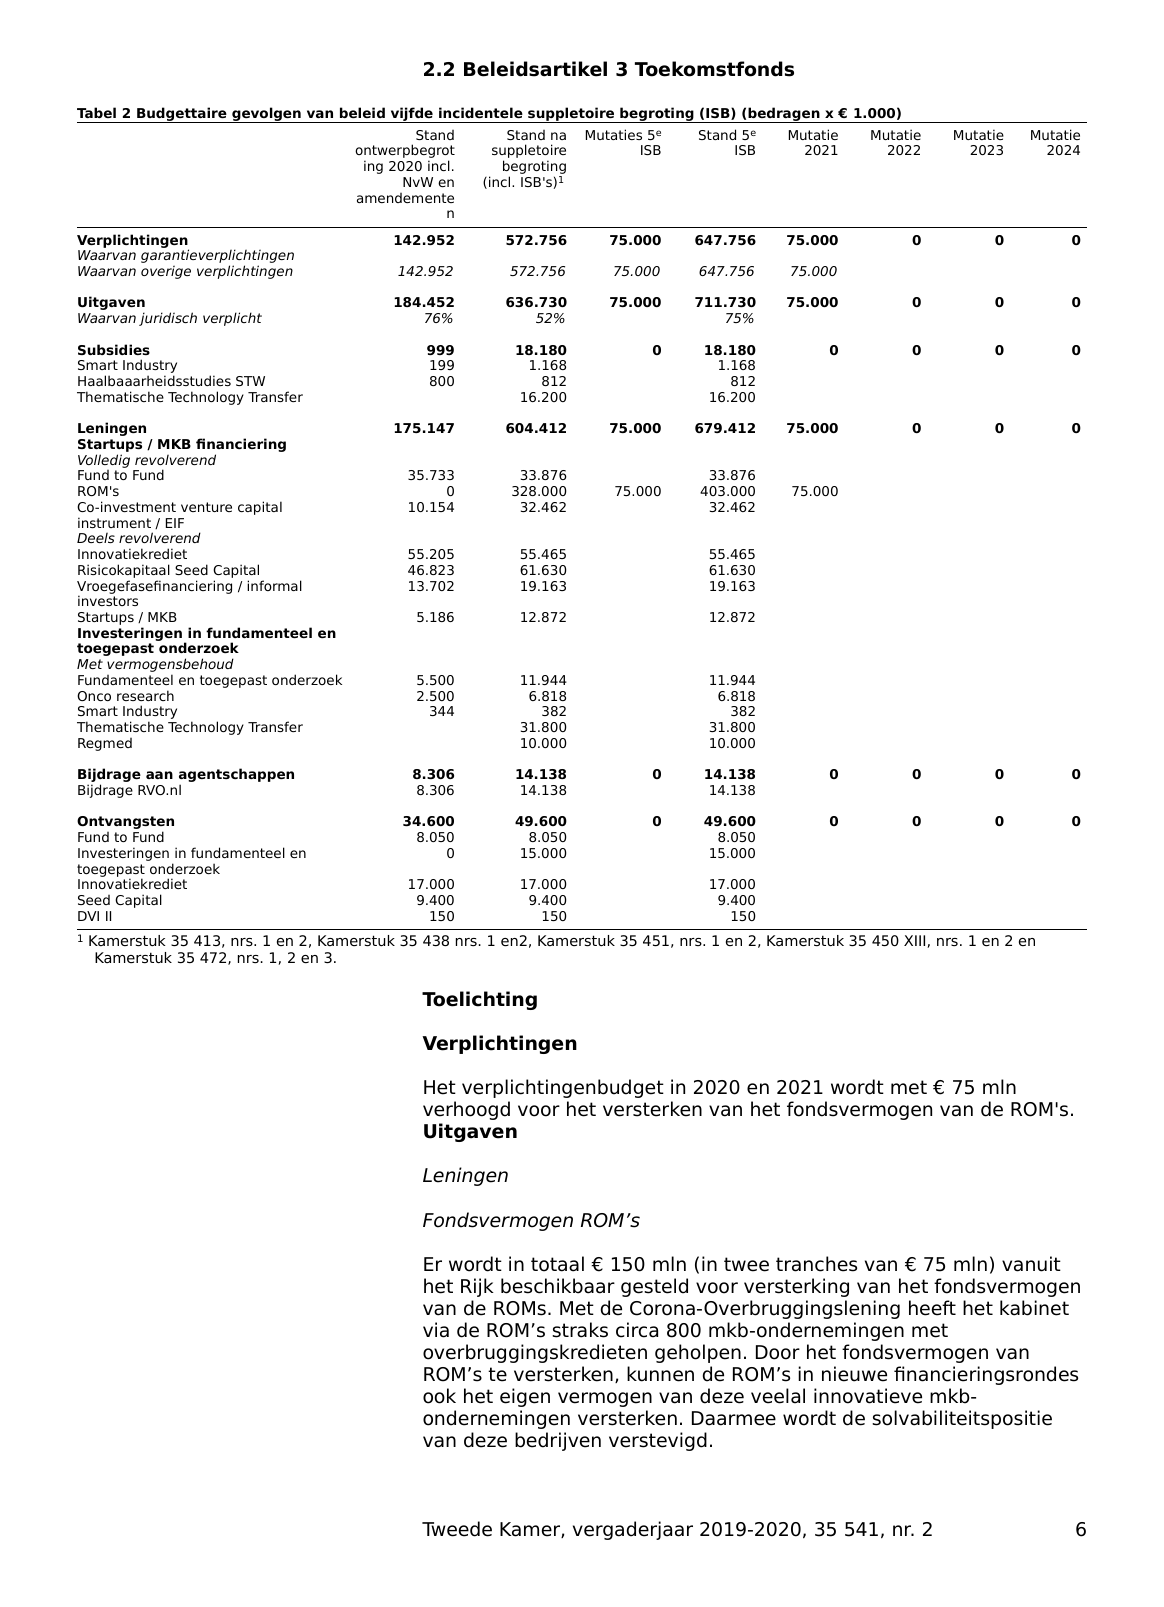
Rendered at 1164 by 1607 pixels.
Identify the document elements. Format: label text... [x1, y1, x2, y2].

table_cell 52% [461, 311, 573, 327]
table_cell [461, 799, 573, 814]
table_cell [667, 327, 762, 342]
table_cell [461, 405, 573, 421]
table_cell Smart Industry [77, 358, 348, 374]
table_cell [1010, 437, 1087, 452]
table_cell [77, 327, 348, 342]
subtitle Leningen [422, 1165, 1087, 1187]
table_cell Thematische Technology Transfer [77, 390, 348, 405]
table_cell Investeringen in fundamenteel en toegepast onderzoek [77, 846, 348, 877]
table_cell [927, 531, 1010, 547]
table_cell [844, 327, 927, 342]
table_cell [927, 280, 1010, 295]
table_cell [844, 374, 927, 389]
table_cell 0 [573, 814, 667, 830]
table_cell [573, 704, 667, 720]
table_cell [762, 437, 844, 452]
table_cell [762, 358, 844, 374]
table_cell 32.462 [667, 500, 762, 531]
table_cell [927, 500, 1010, 531]
table_cell [844, 704, 927, 720]
table_cell 328.000 [461, 484, 573, 500]
table_cell 0 [348, 846, 461, 877]
table_cell 9.400 [667, 893, 762, 909]
table_cell [927, 453, 1010, 468]
table_cell [573, 248, 667, 264]
table_cell [1010, 909, 1087, 929]
table_cell [844, 673, 927, 688]
table_cell [1010, 578, 1087, 610]
table_cell [927, 547, 1010, 563]
table_cell [844, 390, 927, 405]
text Uitgaven [422, 1121, 1087, 1143]
table_cell [844, 453, 927, 468]
table_cell 10.000 [461, 736, 573, 751]
table_cell [1010, 468, 1087, 484]
table_cell 604.412 [461, 421, 573, 437]
table_cell [1010, 720, 1087, 736]
table_cell [844, 437, 927, 452]
table_cell [927, 689, 1010, 704]
table_cell [762, 500, 844, 531]
table_cell 711.730 [667, 295, 762, 311]
table_cell [927, 704, 1010, 720]
table_cell [1010, 358, 1087, 374]
table_cell Mutaties 5e ISB [573, 123, 667, 227]
table_cell Seed Capital [77, 893, 348, 909]
table_cell [1010, 846, 1087, 877]
table_cell Stand na suppletoire begroting (incl. ISB's)1 [461, 123, 573, 227]
table_cell [461, 327, 573, 342]
table_cell [762, 563, 844, 578]
table_cell 75% [667, 311, 762, 327]
table_cell [573, 437, 667, 452]
table_cell [1010, 280, 1087, 295]
table_cell [348, 736, 461, 751]
table_cell [844, 405, 927, 421]
table_cell [573, 689, 667, 704]
table_cell 647.756 [667, 228, 762, 248]
table_cell Volledig revolverend [77, 453, 348, 468]
subtitle Fondsvermogen ROM’s [422, 1209, 1087, 1232]
table_cell [762, 846, 844, 877]
table_cell Met vermogensbehoud [77, 657, 348, 673]
table_cell Waarvan garantieverplichtingen [77, 248, 348, 264]
table_cell 14.138 [667, 783, 762, 798]
table_cell 55.205 [348, 547, 461, 563]
table_cell 35.733 [348, 468, 461, 484]
table_cell [667, 626, 762, 657]
table_cell [667, 799, 762, 814]
table_cell [667, 751, 762, 767]
table_cell 344 [348, 704, 461, 720]
table_cell 31.800 [667, 720, 762, 736]
table_cell [927, 893, 1010, 909]
table_cell [762, 248, 844, 264]
table_cell 18.180 [667, 343, 762, 358]
table_cell 10.000 [667, 736, 762, 751]
table_cell [844, 830, 927, 846]
table_cell 0 [573, 767, 667, 783]
table_cell [844, 248, 927, 264]
table_cell Haalbaaarheidsstudies STW [77, 374, 348, 389]
table_cell Ontvangsten [77, 814, 348, 830]
text Er wordt in totaal € 150 mln (in twee tranches van € 75 mln) vanuit het Rijk beschikbaar gesteld voor versterking van het fondsvermogen van de ROMs. Met de Corona-Overbruggingslening heeft het kabinet via de ROM’s straks circa 800 mkb-ondernemingen met overbruggingskredieten geholpen. Door het fondsvermogen van ROM’s te versterken, kunnen de ROM’s in nieuwe financieringsrondes ook het eigen vermogen van deze veelal innovatieve mkb-ondernemingen versterken. Daarmee wordt de solvabiliteitspositie van deze bedrijven verstevigd. [422, 1254, 1087, 1452]
table_cell Regmed [77, 736, 348, 751]
table_cell [573, 909, 667, 929]
table_cell [1010, 374, 1087, 389]
table_cell 8.050 [348, 830, 461, 846]
table_cell [1010, 531, 1087, 547]
table_cell [927, 264, 1010, 279]
table_cell Waarvan juridisch verplicht [77, 311, 348, 327]
table_cell 16.200 [667, 390, 762, 405]
table_cell [762, 751, 844, 767]
table_cell Co-investment venture capital instrument / EIF [77, 500, 348, 531]
table_cell [461, 626, 573, 657]
table_cell [348, 751, 461, 767]
table_cell 5.186 [348, 610, 461, 626]
table_cell 0 [348, 484, 461, 500]
table_cell 0 [927, 228, 1010, 248]
table_cell [573, 736, 667, 751]
table_cell Leningen [77, 421, 348, 437]
table_cell ROM's [77, 484, 348, 500]
table_cell 0 [1010, 343, 1087, 358]
table_cell 55.465 [461, 547, 573, 563]
table_cell 76% [348, 311, 461, 327]
table_cell Smart Industry [77, 704, 348, 720]
table_cell 647.756 [667, 264, 762, 279]
table_cell [573, 830, 667, 846]
table_cell 0 [1010, 295, 1087, 311]
table_cell [573, 327, 667, 342]
table_cell 12.872 [667, 610, 762, 626]
table_cell Verplichtingen [77, 228, 348, 248]
table_cell [348, 405, 461, 421]
table_cell [1010, 657, 1087, 673]
table_cell [927, 657, 1010, 673]
table_cell Waarvan overige verplichtingen [77, 264, 348, 279]
table_cell 75.000 [573, 264, 667, 279]
table_cell 75.000 [762, 264, 844, 279]
table_cell [762, 280, 844, 295]
table_header Tabel 2 Budgettaire gevolgen van beleid vijfde incidentele suppletoire begroting (ISB) (bedragen x € 1.000) [77, 106, 1087, 122]
table_cell 0 [927, 343, 1010, 358]
table_cell [927, 327, 1010, 342]
table_cell [667, 657, 762, 673]
table_cell 0 [927, 421, 1010, 437]
table_cell 150 [461, 909, 573, 929]
table_cell [927, 468, 1010, 484]
table_cell [667, 280, 762, 295]
table_cell [573, 783, 667, 798]
table_cell 75.000 [573, 228, 667, 248]
table_cell [348, 390, 461, 405]
table_cell 199 [348, 358, 461, 374]
table_cell [844, 610, 927, 626]
table_cell Risicokapitaal Seed Capital [77, 563, 348, 578]
table_cell 1.168 [667, 358, 762, 374]
table_cell 75.000 [573, 484, 667, 500]
table_cell Stand 5e ISB [667, 123, 762, 227]
table_cell Vroegefasefinanciering / informal investors [77, 578, 348, 610]
table_cell 13.702 [348, 578, 461, 610]
table_cell 33.876 [667, 468, 762, 484]
table_cell 75.000 [762, 295, 844, 311]
table_cell 800 [348, 374, 461, 389]
table_cell 382 [461, 704, 573, 720]
table_cell Startups / MKB [77, 610, 348, 626]
table_cell 0 [844, 343, 927, 358]
table_cell 2.500 [348, 689, 461, 704]
table_cell [573, 673, 667, 688]
table_cell 8.050 [461, 830, 573, 846]
table_cell [927, 846, 1010, 877]
table_cell [762, 736, 844, 751]
table_cell Innovatiekrediet [77, 877, 348, 893]
table_cell 6.818 [667, 689, 762, 704]
table_cell [927, 830, 1010, 846]
table_cell 9.400 [461, 893, 573, 909]
table_cell [927, 626, 1010, 657]
table_cell [927, 751, 1010, 767]
table_cell [762, 547, 844, 563]
table_cell [844, 563, 927, 578]
table_cell Stand ontwerpbegroting 2020 incl. NvW en amendementen [348, 123, 461, 227]
table_cell 75.000 [762, 484, 844, 500]
table_cell 9.400 [348, 893, 461, 909]
table_cell Thematische Technology Transfer [77, 720, 348, 736]
table_cell [762, 720, 844, 736]
table_cell [348, 248, 461, 264]
table_cell [844, 531, 927, 547]
table_cell [667, 437, 762, 452]
table_cell 18.180 [461, 343, 573, 358]
table_cell 15.000 [461, 846, 573, 877]
table_cell [927, 248, 1010, 264]
table_cell [573, 453, 667, 468]
table_cell 49.600 [461, 814, 573, 830]
table_cell [1010, 311, 1087, 327]
table_cell 46.823 [348, 563, 461, 578]
table_cell [1010, 830, 1087, 846]
table_cell [762, 468, 844, 484]
table_cell [1010, 783, 1087, 798]
table_cell [1010, 405, 1087, 421]
table_cell 1.168 [461, 358, 573, 374]
table_cell [573, 280, 667, 295]
table_cell 0 [844, 228, 927, 248]
table_cell [844, 280, 927, 295]
table_cell [573, 531, 667, 547]
table_cell [927, 610, 1010, 626]
table_cell [927, 563, 1010, 578]
table_cell [1010, 610, 1087, 626]
table_cell [1010, 484, 1087, 500]
table_cell 572.756 [461, 264, 573, 279]
table_cell 0 [762, 767, 844, 783]
table_cell [844, 500, 927, 531]
table_cell 15.000 [667, 846, 762, 877]
table_cell [461, 657, 573, 673]
table_cell [1010, 500, 1087, 531]
table_cell Uitgaven [77, 295, 348, 311]
table_cell [667, 248, 762, 264]
table_cell [762, 704, 844, 720]
table_cell [762, 783, 844, 798]
table_cell [927, 358, 1010, 374]
table_cell [927, 909, 1010, 929]
table_cell [573, 657, 667, 673]
table_cell 0 [927, 295, 1010, 311]
table_cell [667, 453, 762, 468]
table_cell [844, 264, 927, 279]
table_cell 175.147 [348, 421, 461, 437]
table_cell 403.000 [667, 484, 762, 500]
table_cell [762, 689, 844, 704]
table_cell 10.154 [348, 500, 461, 531]
table_cell [1010, 563, 1087, 578]
table_cell 61.630 [667, 563, 762, 578]
table_cell Deels revolverend [77, 531, 348, 547]
table_cell [573, 846, 667, 877]
table_cell 0 [844, 814, 927, 830]
table_cell [1010, 751, 1087, 767]
table_cell [927, 799, 1010, 814]
table_cell 8.050 [667, 830, 762, 846]
table_cell [348, 657, 461, 673]
table_cell [927, 783, 1010, 798]
table_cell [927, 311, 1010, 327]
table_cell 49.600 [667, 814, 762, 830]
table_cell 31.800 [461, 720, 573, 736]
table_cell 19.163 [667, 578, 762, 610]
table_cell 1 Kamerstuk 35 413, nrs. 1 en 2, Kamerstuk 35 438 nrs. 1 en2, Kamerstuk 35 451, nrs. 1 en 2, Kamerstuk 35 450 XIII, nrs. 1 en 2 en Kamerstuk 35 472, nrs. 1, 2 en 3. [77, 930, 1087, 967]
table_cell [844, 909, 927, 929]
subtitle Verplichtingen [422, 1033, 1087, 1055]
table_cell 150 [667, 909, 762, 929]
table_cell 0 [1010, 421, 1087, 437]
table_cell [348, 531, 461, 547]
table_cell [573, 563, 667, 578]
table_cell [573, 578, 667, 610]
table_cell [461, 453, 573, 468]
table_cell [762, 830, 844, 846]
table_cell [844, 468, 927, 484]
table_cell [573, 610, 667, 626]
table_cell [844, 626, 927, 657]
table_cell [573, 877, 667, 893]
table_cell Subsidies [77, 343, 348, 358]
table_cell [1010, 689, 1087, 704]
table_cell [667, 405, 762, 421]
table_cell 0 [927, 767, 1010, 783]
table_cell [762, 877, 844, 893]
table_cell [1010, 877, 1087, 893]
table_cell [844, 751, 927, 767]
table_cell [762, 610, 844, 626]
table_cell [844, 578, 927, 610]
table_cell 75.000 [573, 421, 667, 437]
table_cell Mutatie 2022 [844, 123, 927, 227]
table_cell [927, 390, 1010, 405]
table_cell [762, 374, 844, 389]
table_cell [762, 531, 844, 547]
table_cell [844, 846, 927, 877]
table_cell [573, 390, 667, 405]
table_cell [77, 123, 348, 227]
table_cell Mutatie 2024 [1010, 123, 1087, 227]
table_cell 12.872 [461, 610, 573, 626]
table_cell [762, 673, 844, 688]
table_cell [573, 405, 667, 421]
table_cell 812 [461, 374, 573, 389]
table_cell [927, 877, 1010, 893]
table_cell [667, 531, 762, 547]
table_cell 75.000 [762, 228, 844, 248]
table_cell [461, 280, 573, 295]
table_cell 11.944 [667, 673, 762, 688]
table_cell [573, 720, 667, 736]
table_cell Bijdrage aan agentschappen [77, 767, 348, 783]
table_cell 0 [1010, 814, 1087, 830]
table_cell 572.756 [461, 228, 573, 248]
table_cell 75.000 [573, 295, 667, 311]
table_cell [1010, 736, 1087, 751]
table_cell [844, 783, 927, 798]
table_cell [573, 468, 667, 484]
table_cell [844, 893, 927, 909]
table_cell 14.138 [461, 767, 573, 783]
table_cell [844, 547, 927, 563]
table_cell 11.944 [461, 673, 573, 688]
table_cell [1010, 673, 1087, 688]
table_cell [844, 358, 927, 374]
table_cell Fund to Fund [77, 830, 348, 846]
table_cell Onco research [77, 689, 348, 704]
table_cell 5.500 [348, 673, 461, 688]
table_cell 142.952 [348, 228, 461, 248]
table_cell 61.630 [461, 563, 573, 578]
table_cell 382 [667, 704, 762, 720]
table_cell 8.306 [348, 783, 461, 798]
subtitle Toelichting [422, 989, 1087, 1011]
table_cell [461, 437, 573, 452]
table_cell [927, 374, 1010, 389]
table_cell [762, 657, 844, 673]
table_cell [461, 751, 573, 767]
table_cell [348, 327, 461, 342]
table_cell 0 [573, 343, 667, 358]
table_cell 32.462 [461, 500, 573, 531]
table_cell [762, 626, 844, 657]
table_cell 636.730 [461, 295, 573, 311]
table_cell [927, 720, 1010, 736]
table_cell 17.000 [461, 877, 573, 893]
table_cell [1010, 327, 1087, 342]
table_cell [762, 909, 844, 929]
table_cell [762, 799, 844, 814]
table_cell [1010, 626, 1087, 657]
table_cell 6.818 [461, 689, 573, 704]
table_cell 142.952 [348, 264, 461, 279]
table_cell [762, 390, 844, 405]
table_cell [844, 657, 927, 673]
table_cell [844, 720, 927, 736]
table_cell [461, 248, 573, 264]
table_cell 0 [1010, 228, 1087, 248]
table_cell [762, 327, 844, 342]
table_cell [573, 374, 667, 389]
table_cell DVI II [77, 909, 348, 929]
table_cell [1010, 248, 1087, 264]
table_cell [762, 453, 844, 468]
table_cell [77, 280, 348, 295]
table_cell [844, 484, 927, 500]
subtitle 2.2 Beleidsartikel 3 Toekomstfonds [422, 59, 1087, 81]
table_cell 812 [667, 374, 762, 389]
table_cell [348, 280, 461, 295]
table_cell [844, 736, 927, 751]
table_cell [1010, 453, 1087, 468]
table_cell 0 [762, 814, 844, 830]
table_cell 55.465 [667, 547, 762, 563]
table_cell 14.138 [461, 783, 573, 798]
table_cell [348, 799, 461, 814]
text Het verplichtingenbudget in 2020 en 2021 wordt met € 75 mln verhoogd voor het versterken van het fondsvermogen van de ROM's. [422, 1077, 1087, 1121]
table_cell Fund to Fund [77, 468, 348, 484]
table_cell 17.000 [348, 877, 461, 893]
table_cell [927, 578, 1010, 610]
table_cell Bijdrage RVO.nl [77, 783, 348, 798]
table_cell [461, 531, 573, 547]
table_cell 33.876 [461, 468, 573, 484]
table_cell [844, 877, 927, 893]
table_cell [573, 751, 667, 767]
table_cell [573, 626, 667, 657]
table_cell 8.306 [348, 767, 461, 783]
table_cell 0 [927, 814, 1010, 830]
table_cell 150 [348, 909, 461, 929]
table_cell [573, 547, 667, 563]
table_cell [1010, 704, 1087, 720]
table_cell [762, 311, 844, 327]
table_cell 75.000 [762, 421, 844, 437]
table_cell [77, 751, 348, 767]
table_cell 184.452 [348, 295, 461, 311]
table_cell 0 [1010, 767, 1087, 783]
table_cell Startups / MKB financiering [77, 437, 348, 452]
table_cell Fundamenteel en toegepast onderzoek [77, 673, 348, 688]
table_cell 679.412 [667, 421, 762, 437]
table_cell Investeringen in fundamenteel en toegepast onderzoek [77, 626, 348, 657]
table_cell [844, 311, 927, 327]
table_cell [348, 626, 461, 657]
table_cell [1010, 390, 1087, 405]
table_cell [844, 799, 927, 814]
table_cell [844, 689, 927, 704]
table_cell 999 [348, 343, 461, 358]
table_cell [77, 799, 348, 814]
table_cell 0 [844, 295, 927, 311]
table_cell [1010, 893, 1087, 909]
table_cell [573, 799, 667, 814]
table_cell [573, 500, 667, 531]
table_cell [762, 405, 844, 421]
table_cell 14.138 [667, 767, 762, 783]
table_cell [1010, 264, 1087, 279]
table_cell 19.163 [461, 578, 573, 610]
table_cell [927, 437, 1010, 452]
table_cell [762, 893, 844, 909]
table_cell 17.000 [667, 877, 762, 893]
table_cell [1010, 547, 1087, 563]
table_cell [348, 437, 461, 452]
table_cell [77, 405, 348, 421]
table_cell 34.600 [348, 814, 461, 830]
table_cell [927, 484, 1010, 500]
table_cell 16.200 [461, 390, 573, 405]
table_cell [762, 578, 844, 610]
table_cell Mutatie 2023 [927, 123, 1010, 227]
table_cell [1010, 799, 1087, 814]
table_cell [573, 893, 667, 909]
table_cell [927, 673, 1010, 688]
table_cell [348, 453, 461, 468]
table_cell [573, 311, 667, 327]
table_cell [348, 720, 461, 736]
table_cell Mutatie 2021 [762, 123, 844, 227]
table_cell 0 [762, 343, 844, 358]
table_cell [927, 736, 1010, 751]
table_cell 0 [844, 767, 927, 783]
table_cell [573, 358, 667, 374]
table_cell Innovatiekrediet [77, 547, 348, 563]
table_cell [927, 405, 1010, 421]
table_cell 0 [844, 421, 927, 437]
